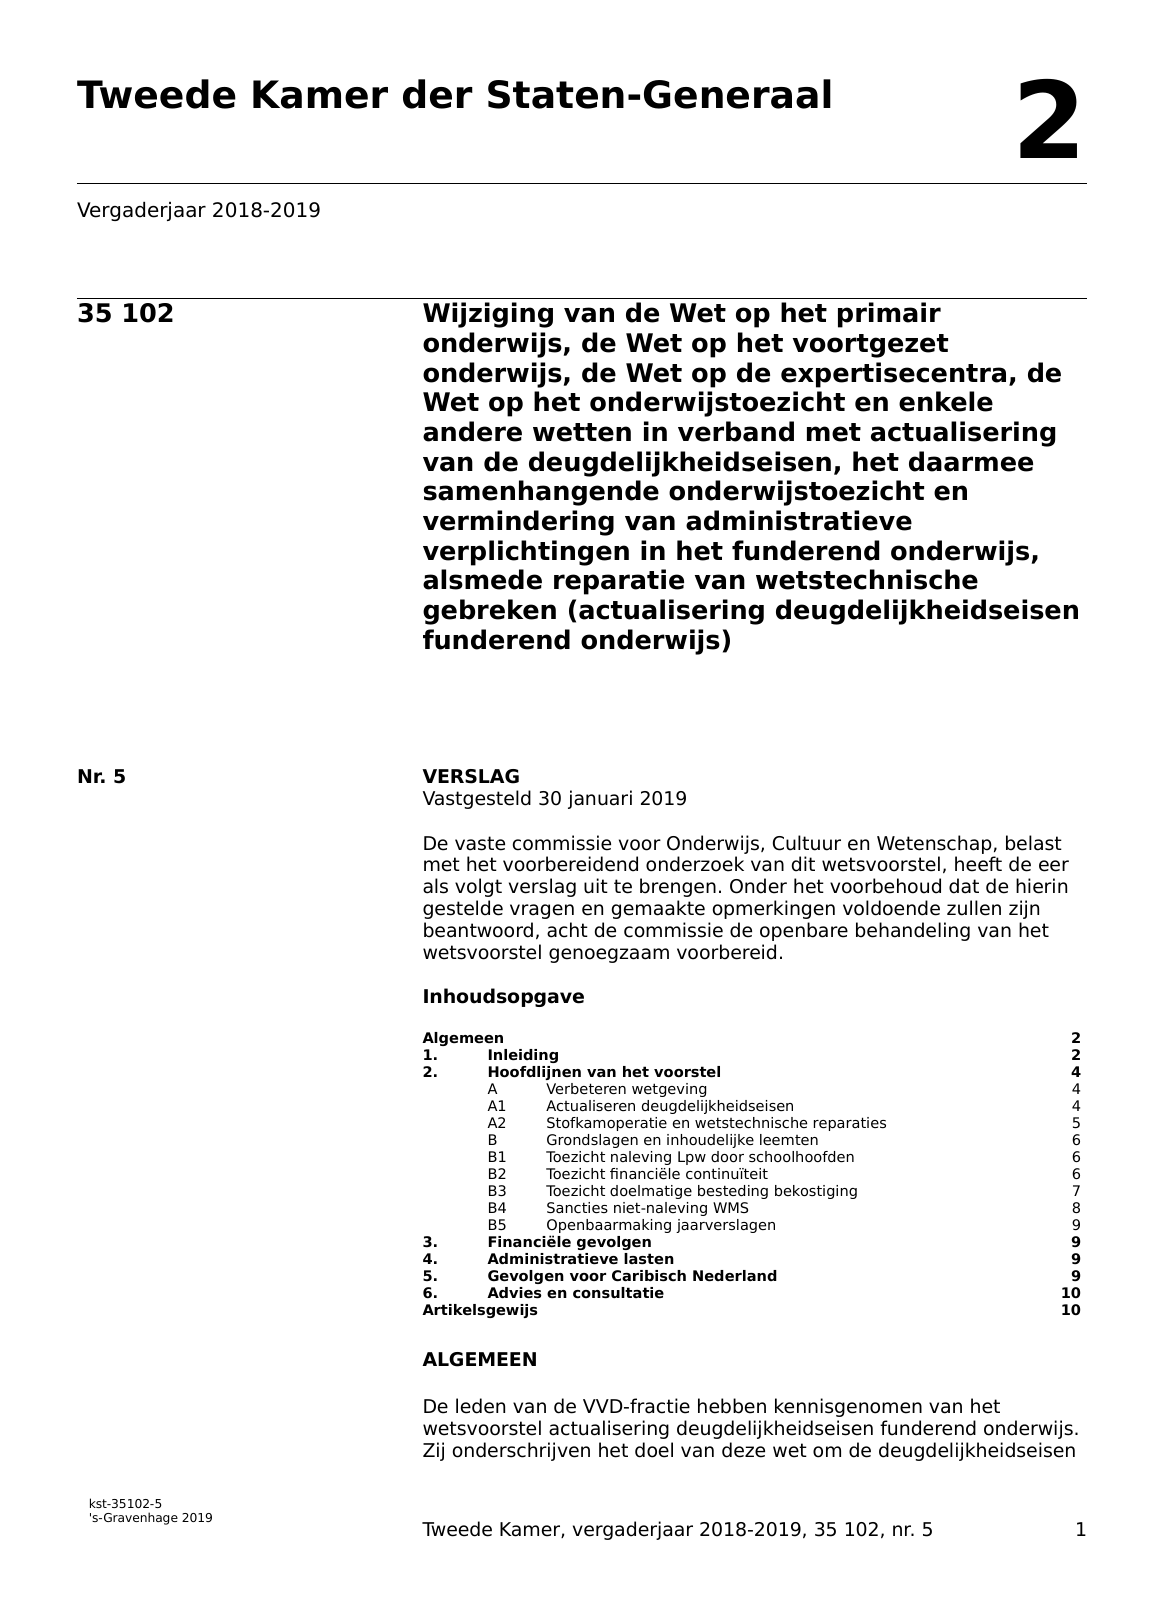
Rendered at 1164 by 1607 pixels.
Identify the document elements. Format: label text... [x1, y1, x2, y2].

table_cell B5 [481, 1217, 540, 1234]
table_cell A2 [481, 1115, 540, 1132]
text 's-Gravenhage 2019 [88, 1511, 323, 1525]
table_cell [422, 1115, 481, 1132]
text kst-35102-5 [88, 1497, 323, 1511]
table_cell [422, 1217, 481, 1234]
table_cell 6 [1013, 1132, 1087, 1149]
table_cell Grondslagen en inhoudelijke leemten [540, 1132, 1013, 1149]
table_cell Administratieve lasten [481, 1251, 1013, 1268]
table_cell Inleiding [481, 1047, 1013, 1064]
table_cell Hoofdlijnen van het voorstel [481, 1064, 1013, 1081]
table_cell Gevolgen voor Caribisch Nederland [481, 1268, 1013, 1285]
table_cell Toezicht doelmatige besteding bekostiging [540, 1183, 1013, 1200]
table_cell Toezicht naleving Lpw door schoolhoofden [540, 1149, 1013, 1166]
table_cell B1 [481, 1149, 540, 1166]
table_cell 9 [1013, 1251, 1087, 1268]
table_cell [422, 1098, 481, 1115]
table_cell B2 [481, 1166, 540, 1183]
table_cell 4 [1013, 1081, 1087, 1098]
table_header 2 [1013, 1030, 1087, 1047]
table_cell 9 [1013, 1234, 1087, 1251]
text Vastgesteld 30 januari 2019 [422, 788, 1087, 810]
table_cell 3. [422, 1234, 481, 1251]
table_cell 10 [1013, 1302, 1087, 1319]
table_cell Verbeteren wetgeving [540, 1081, 1013, 1098]
table_cell 9 [1013, 1217, 1087, 1234]
table_cell 10 [1013, 1285, 1087, 1302]
table_header 2 [886, 59, 1087, 183]
table_cell 6 [1013, 1149, 1087, 1166]
table_cell B3 [481, 1183, 540, 1200]
table_cell 4 [1013, 1098, 1087, 1115]
table_cell B [481, 1132, 540, 1149]
table_cell A1 [481, 1098, 540, 1115]
table_header Algemeen [422, 1030, 1013, 1047]
table_cell 6 [1013, 1166, 1087, 1183]
subtitle Inhoudsopgave [422, 986, 1087, 1008]
table_cell [422, 1149, 481, 1166]
table_cell B4 [481, 1200, 540, 1217]
subtitle Nr. 5 VERSLAG [77, 766, 1087, 788]
table_cell [422, 1183, 481, 1200]
table_cell Actualiseren deugdelijkheidseisen [540, 1098, 1013, 1115]
table_cell 7 [1013, 1183, 1087, 1200]
table_cell Stofkamoperatie en wetstechnische reparaties [540, 1115, 1013, 1132]
subtitle ALGEMEEN [422, 1349, 1087, 1371]
table_cell A [481, 1081, 540, 1098]
table_header Tweede Kamer der Staten-Generaal [77, 59, 886, 183]
table_cell 5. [422, 1268, 481, 1285]
table_cell 6. [422, 1285, 481, 1302]
table_cell Sancties niet-naleving WMS [540, 1200, 1013, 1217]
table_cell Openbaarmaking jaarverslagen [540, 1217, 1013, 1234]
table_cell [422, 1200, 481, 1217]
table_cell 2. [422, 1064, 481, 1081]
text De vaste commissie voor Onderwijs, Cultuur en Wetenschap, belast met het voorbereidend onderzoek van dit wetsvoorstel, heeft de eer als volgt verslag uit te brengen. Onder het voorbehoud dat de hierin gestelde vragen en gemaakte opmerkingen voldoende zullen zijn beantwoord, acht de commissie de openbare behandeling van het wetsvoorstel genoegzaam voorbereid. [422, 832, 1087, 964]
table_cell Financiële gevolgen [481, 1234, 1013, 1251]
table_cell Artikelsgewijs [422, 1302, 1013, 1319]
table_cell Toezicht financiële continuïteit [540, 1166, 1013, 1183]
table_cell 8 [1013, 1200, 1087, 1217]
table_cell 9 [1013, 1268, 1087, 1285]
subtitle 35 102 Wijziging van de Wet op het primair onderwijs, de Wet op het voortgezet onderwijs, de Wet op de expertisecentra, de Wet op het onderwijstoezicht en enkele andere wetten in verband met actualisering van de deugdelijkheidseisen, het daarmee samenhangende onderwijstoezicht en vermindering van administratieve verplichtingen in het funderend onderwijs, alsmede reparatie van wetstechnische gebreken (actualisering deugdelijkheidseisen funderend onderwijs) [77, 299, 1087, 655]
text De leden van de VVD-fractie hebben kennisgenomen van het wetsvoorstel actualisering deugdelijkheidseisen funderend onderwijs. Zij onderschrijven het doel van deze wet om de deugdelijkheidseisen [422, 1396, 1087, 1462]
table_cell 2 [1013, 1047, 1087, 1064]
table_cell [422, 1081, 481, 1098]
table_cell 4. [422, 1251, 481, 1268]
table_cell 5 [1013, 1115, 1087, 1132]
table_cell [422, 1132, 481, 1149]
table_cell [422, 1166, 481, 1183]
table_cell 1. [422, 1047, 481, 1064]
table_cell Advies en consultatie [481, 1285, 1013, 1302]
table_cell 4 [1013, 1064, 1087, 1081]
table_cell Vergaderjaar 2018-2019 [77, 184, 1087, 298]
